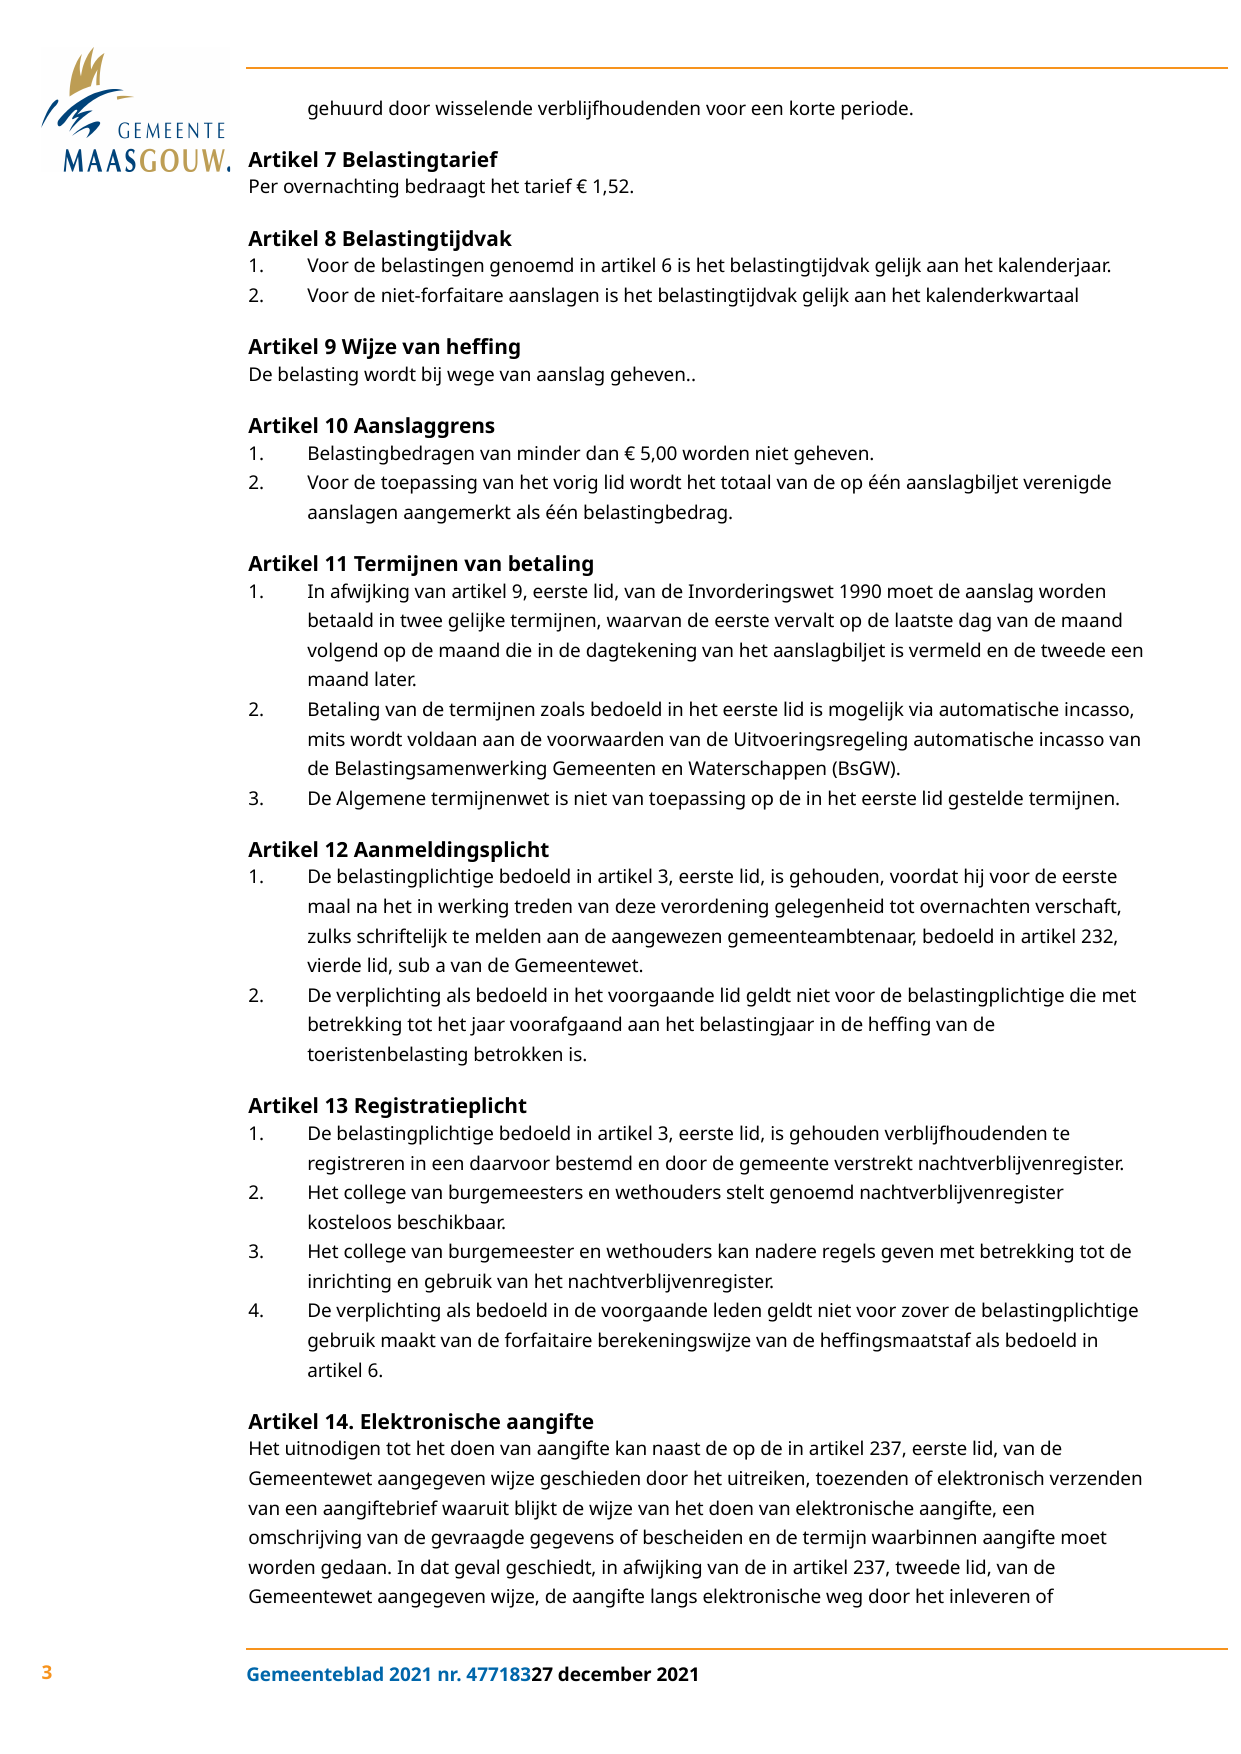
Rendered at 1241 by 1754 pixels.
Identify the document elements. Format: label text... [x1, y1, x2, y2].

list De belastingplichtige bedoeld in artikel 3, eerste lid, is gehouden verblijfhoudenden te registreren in een daarvoor bestemd en door de gemeente verstrekt nachtverblijvenregister. [248, 1120, 1152, 1175]
text Artikel 7 Belastingtarief [248, 145, 1152, 174]
list De verplichting als bedoeld in het voorgaande lid geldt niet voor de belastingplichtige die met betrekking tot het jaar voorafgaand aan het belastingjaar in de heffing van de toeristenbelasting betrokken is. [248, 982, 1152, 1067]
list Betaling van de termijnen zoals bedoeld in het eerste lid is mogelijk via automatische incasso, mits wordt voldaan aan de voorwaarden van de Uitvoeringsregeling automatische incasso van de Belastingsamenwerking Gemeenten en Waterschappen (BsGW). [248, 696, 1152, 781]
list gehuurd door wisselende verblijfhoudenden voor een korte periode. [248, 95, 1152, 121]
text Artikel 8 Belastingtijdvak [248, 224, 1152, 252]
list De belastingplichtige bedoeld in artikel 3, eerste lid, is gehouden, voordat hij voor de eerste maal na het in werking treden van deze verordening gelegenheid tot overnachten verschaft, zulks schriftelijk te melden aan de aangewezen gemeenteambtenaar, bedoeld in artikel 232, vierde lid, sub a van de Gemeentewet. [248, 864, 1152, 978]
list Het college van burgemeester en wethouders kan nadere regels geven met betrekking tot de inrichting en gebruik van het nachtverblijvenregister. [248, 1238, 1152, 1294]
text Artikel 12 Aanmeldingsplicht [248, 835, 1152, 864]
list Voor de belastingen genoemd in artikel 6 is het belastingtijdvak gelijk aan het kalenderjaar. [248, 252, 1152, 278]
text Artikel 9 Wijze van heffing [248, 332, 1152, 361]
text Het uitnodigen tot het doen van aangifte kan naast de op de in artikel 237, eerste lid, van de Gemeentewet aangegeven wijze geschieden door het uitreiken, toezenden of elektronisch verzenden van een aangiftebrief waaruit blijkt de wijze van het doen van elektronische aangifte, een omschrijving van de gevraagde gegevens of bescheiden en de termijn waarbinnen aangifte moet worden gedaan. In dat geval geschiedt, in afwijking van de in artikel 237, tweede lid, van de Gemeentewet aangegeven wijze, de aangifte langs elektronische weg door het inleveren of [248, 1436, 1152, 1609]
text Per overnachting bedraagt het tarief € 1,52. [248, 174, 1152, 199]
list Belastingbedragen van minder dan € 5,00 worden niet geheven. [248, 440, 1152, 466]
picture [41, 47, 231, 172]
text De belasting wordt bij wege van aanslag geheven.. [248, 361, 1152, 387]
text Artikel 13 Registratieplicht [248, 1092, 1152, 1120]
list Het college van burgemeesters en wethouders stelt genoemd nachtverblijvenregister kosteloos beschikbaar. [248, 1179, 1152, 1234]
text Artikel 10 Aanslaggrens [248, 411, 1152, 440]
list Voor de niet-forfaitare aanslagen is het belastingtijdvak gelijk aan het kalenderkwartaal [248, 282, 1152, 308]
list De Algemene termijnenwet is niet van toepassing op de in het eerste lid gestelde termijnen. [248, 785, 1152, 811]
list Voor de toepassing van het vorig lid wordt het totaal van de op één aanslagbiljet verenigde aanslagen aangemerkt als één belastingbedrag. [248, 469, 1152, 525]
text Artikel 11 Termijnen van betaling [248, 549, 1152, 578]
list De verplichting als bedoeld in de voorgaande leden geldt niet voor zover de belastingplichtige gebruik maakt van de forfaitaire berekeningswijze van de heffingsmaatstaf als bedoeld in artikel 6. [248, 1298, 1152, 1382]
list In afwijking van artikel 9, eerste lid, van de Invorderingswet 1990 moet de aanslag worden betaald in twee gelijke termijnen, waarvan de eerste vervalt op de laatste dag van de maand volgend op de maand die in de dagtekening van het aanslagbiljet is vermeld en de tweede een maand later. [248, 578, 1152, 692]
text Artikel 14. Elektronische aangifte [248, 1407, 1152, 1436]
